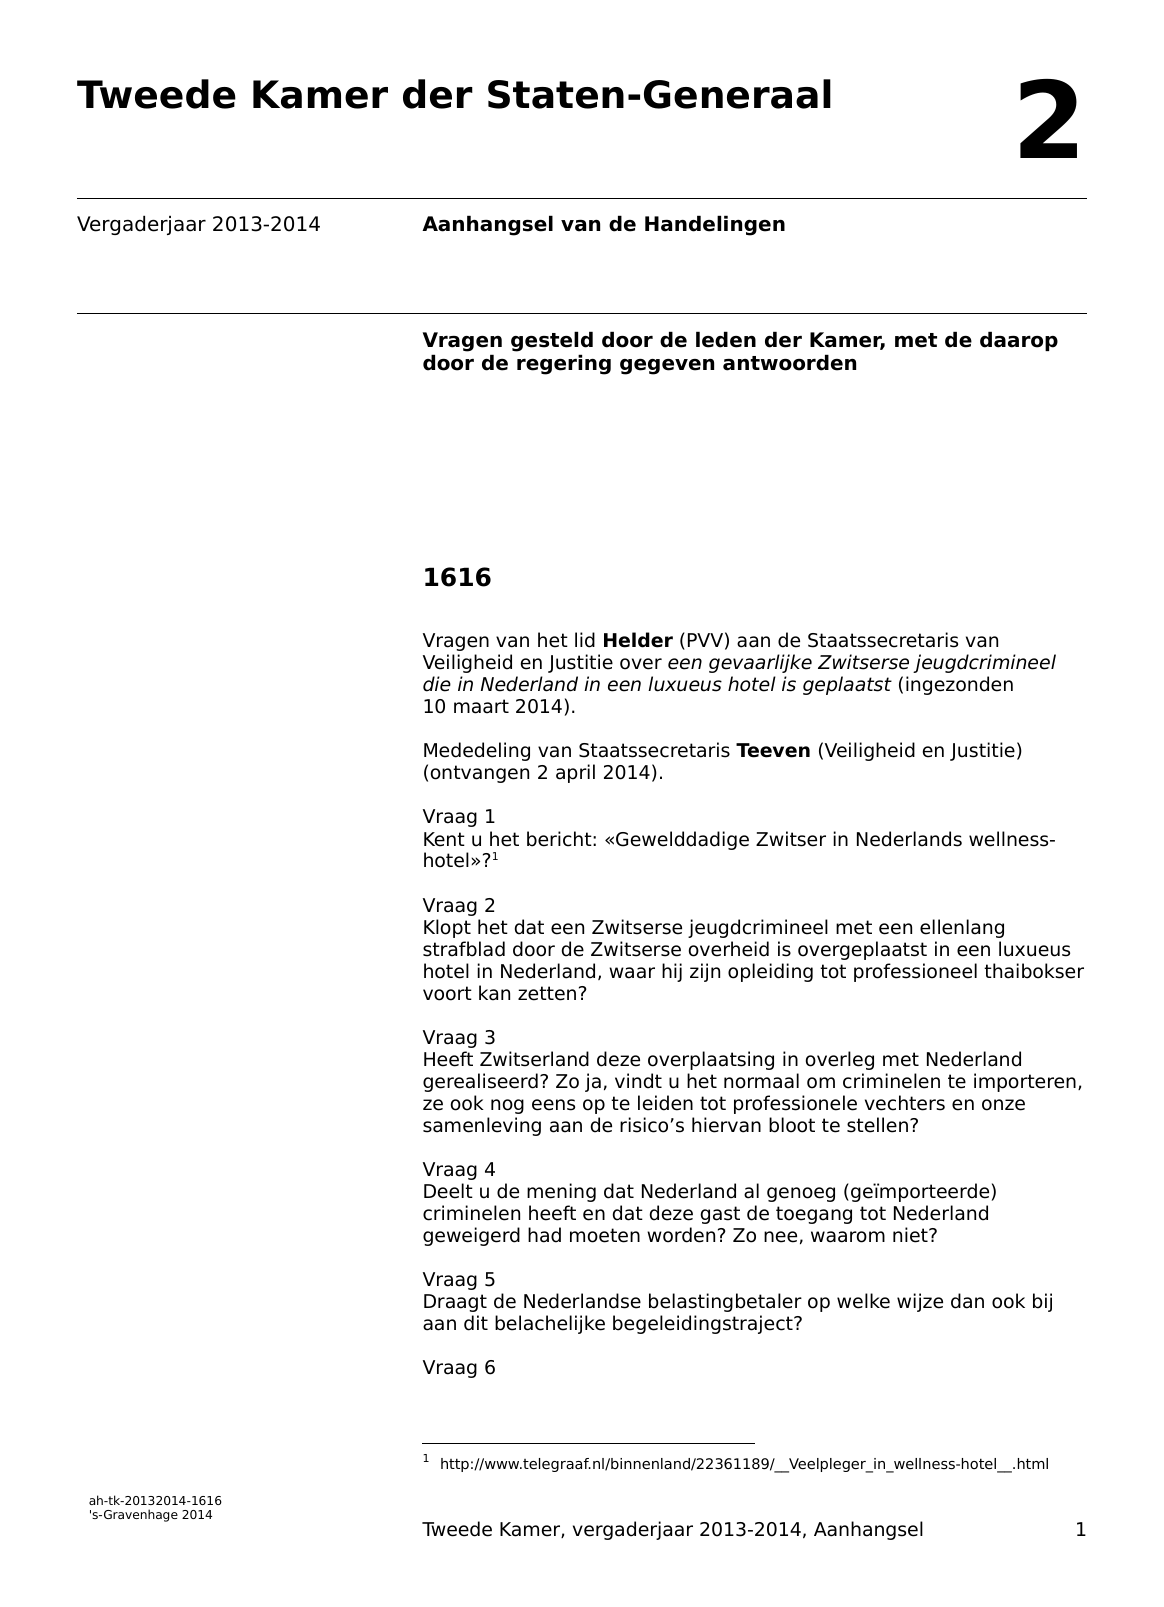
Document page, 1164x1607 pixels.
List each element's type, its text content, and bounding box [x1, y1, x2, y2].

table_header 2 [886, 59, 1087, 198]
text Vraag 3 [422, 1027, 1087, 1049]
text 's-Gravenhage 2014 [88, 1508, 323, 1522]
text Vraag 4 [422, 1159, 1087, 1181]
text Klopt het dat een Zwitserse jeugdcrimineel met een ellenlang strafblad door de Zwitserse overheid is overgeplaatst in een luxueus hotel in Nederland, waar hij zijn opleiding tot professioneel thaibokser voort kan zetten? [422, 917, 1087, 1004]
text Vraag 6 [422, 1357, 1087, 1379]
table_cell Vragen gesteld door de leden der Kamer, met de daarop door de regering gegeven antwoorden [422, 314, 1087, 375]
text Heeft Zwitserland deze overplaatsing in overleg met Nederland gerealiseerd? Zo ja, vindt u het normaal om criminelen te importeren, ze ook nog eens op te leiden tot professionele vechters en onze samenleving aan de risico’s hiervan bloot te stellen? [422, 1049, 1087, 1137]
table_cell [77, 314, 422, 375]
text 1616 [422, 563, 1087, 592]
table_cell Vergaderjaar 2013-2014 [77, 199, 422, 313]
text Mededeling van Staatssecretaris Teeven (Veiligheid en Justitie) (ontvangen 2 april 2014). [422, 740, 1087, 784]
table_header Tweede Kamer der Staten-Generaal [77, 59, 886, 198]
table_cell Aanhangsel van de Handelingen [422, 199, 1087, 313]
text Draagt de Nederlandse belastingbetaler op welke wijze dan ook bij aan dit belachelijke begeleidingstraject? [422, 1291, 1087, 1335]
text Vraag 5 [422, 1269, 1087, 1291]
text Vraag 1 [422, 806, 1087, 828]
text Kent u het bericht: «Gewelddadige Zwitser in Nederlands wellness-hotel»? [422, 828, 1087, 872]
text Vraag 2 [422, 894, 1087, 917]
text ah-tk-20132014-1616 [88, 1494, 323, 1508]
text Vragen van het lid Helder (PVV) aan de Staatssecretaris van Veiligheid en Justitie over een gevaarlijke Zwitserse jeugdcrimineel die in Nederland in een luxueus hotel is geplaatst (ingezonden 10 maart 2014). [422, 630, 1087, 718]
text Deelt u de mening dat Nederland al genoeg (geïmporteerde) criminelen heeft en dat deze gast de toegang tot Nederland geweigerd had moeten worden? Zo nee, waarom niet? [422, 1181, 1087, 1247]
text http://www.telegraaf.nl/binnenland/22361189/__Veelpleger_in_wellness-hotel__.html [422, 1452, 1087, 1474]
